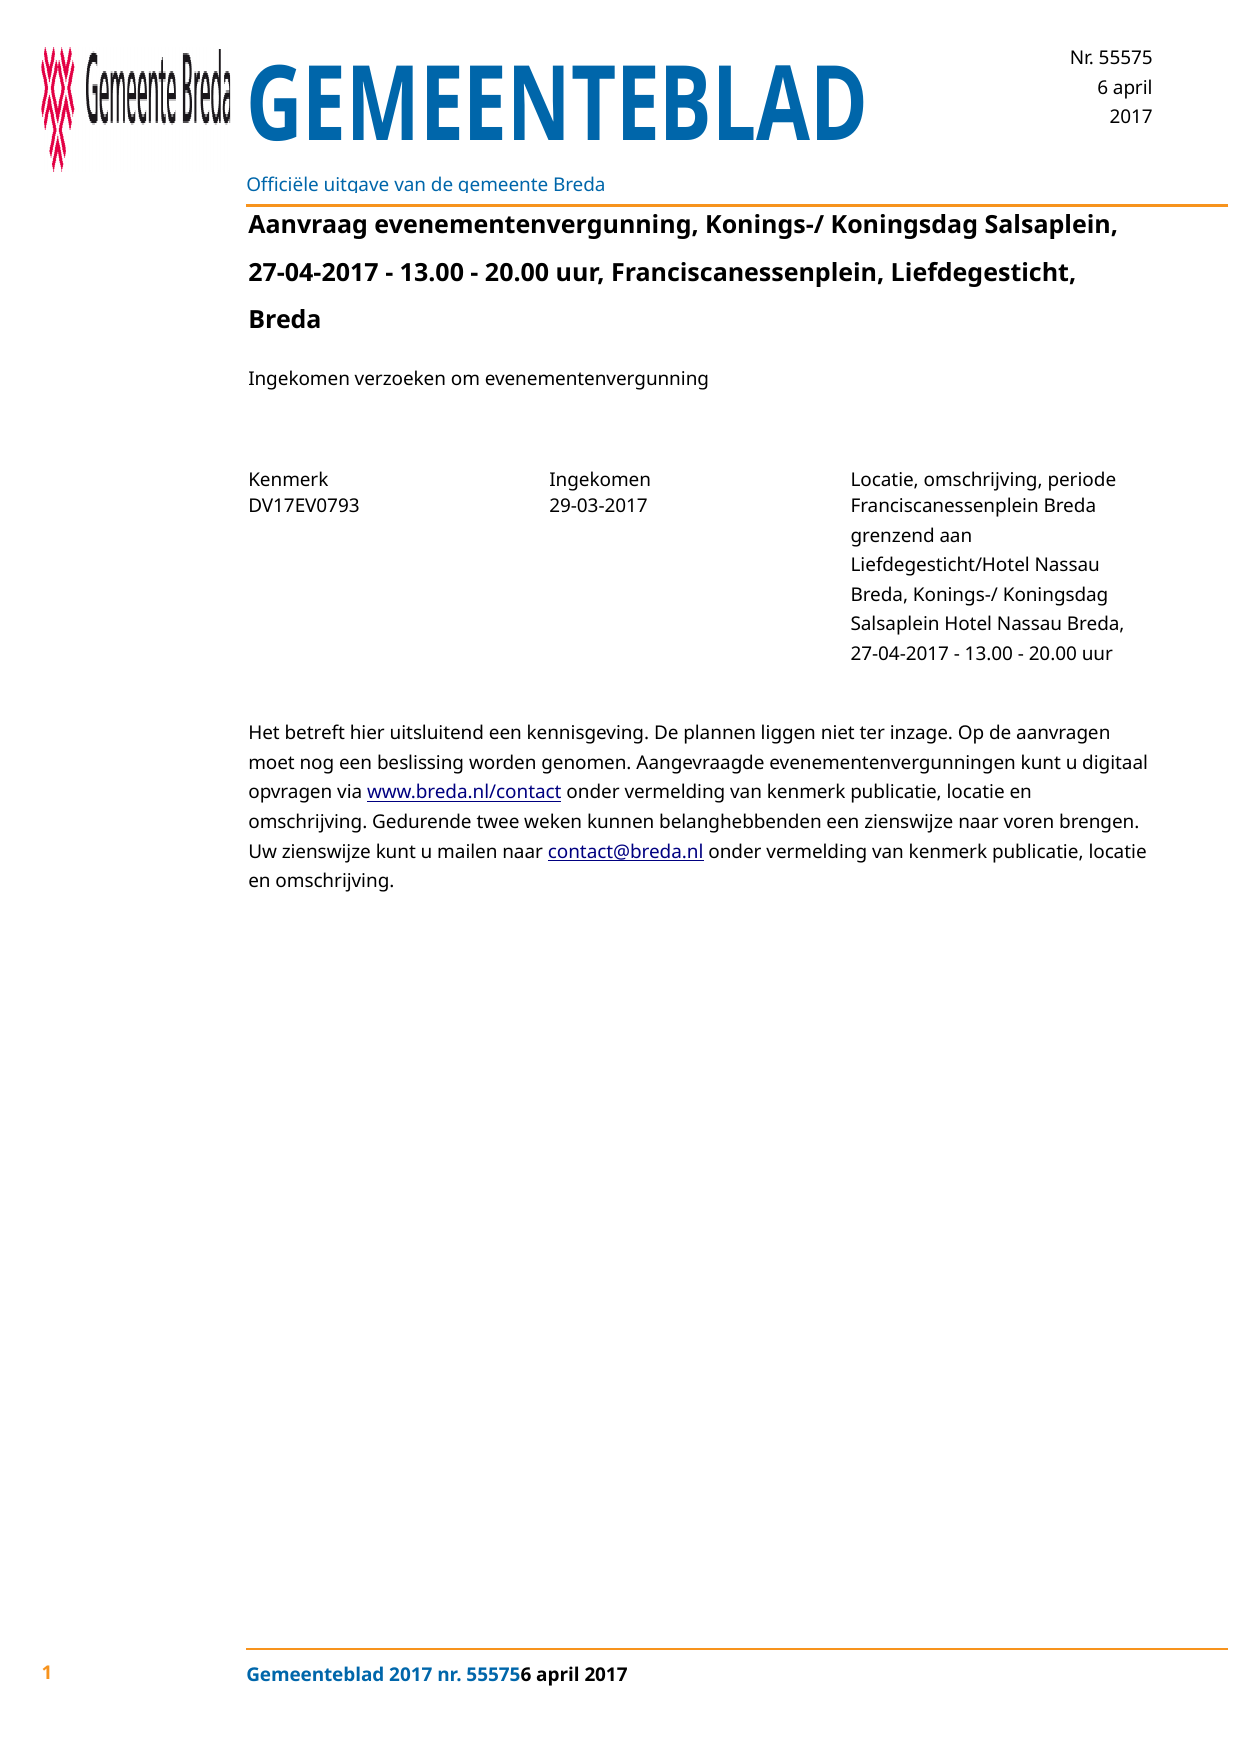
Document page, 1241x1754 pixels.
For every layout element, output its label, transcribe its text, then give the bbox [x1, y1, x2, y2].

table_cell DV17EV0793 [248, 492, 549, 666]
text Aanvraag evenementenvergunning, Konings-/ Koningsdag Salsaplein, 27-04-2017 - 13.00 - 20.00 uur, Franciscanessenplein, Liefdegesticht, Breda [248, 207, 1152, 336]
table_cell 29-03-2017 [549, 492, 850, 666]
table_header Locatie, omschrijving, periode [850, 466, 1152, 492]
picture [41, 47, 231, 172]
text Ingekomen verzoeken om evenementenvergunning [248, 366, 1152, 391]
text Het betreft hier uitsluitend een kennisgeving. De plannen liggen niet ter inzage. Op de aanvragen moet nog een beslissing worden genomen. Aangevraagde evenementenvergunningen kunt u digitaal opvragen via www.breda.nl/contact onder vermelding van kenmerk publicatie, locatie en omschrijving. Gedurende twee weken kunnen belanghebbenden een zienswijze naar voren brengen. Uw zienswijze kunt u mailen naar contact@breda.nl onder vermelding van kenmerk publicatie, locatie en omschrijving. [248, 719, 1152, 893]
table_cell Franciscanessenplein Breda grenzend aan Liefdegesticht/Hotel Nassau Breda, Konings-/ Koningsdag Salsaplein Hotel Nassau Breda, 27-04-2017 - 13.00 - 20.00 uur [850, 492, 1152, 666]
table_header Kenmerk [248, 466, 549, 492]
table_header Ingekomen [549, 466, 850, 492]
